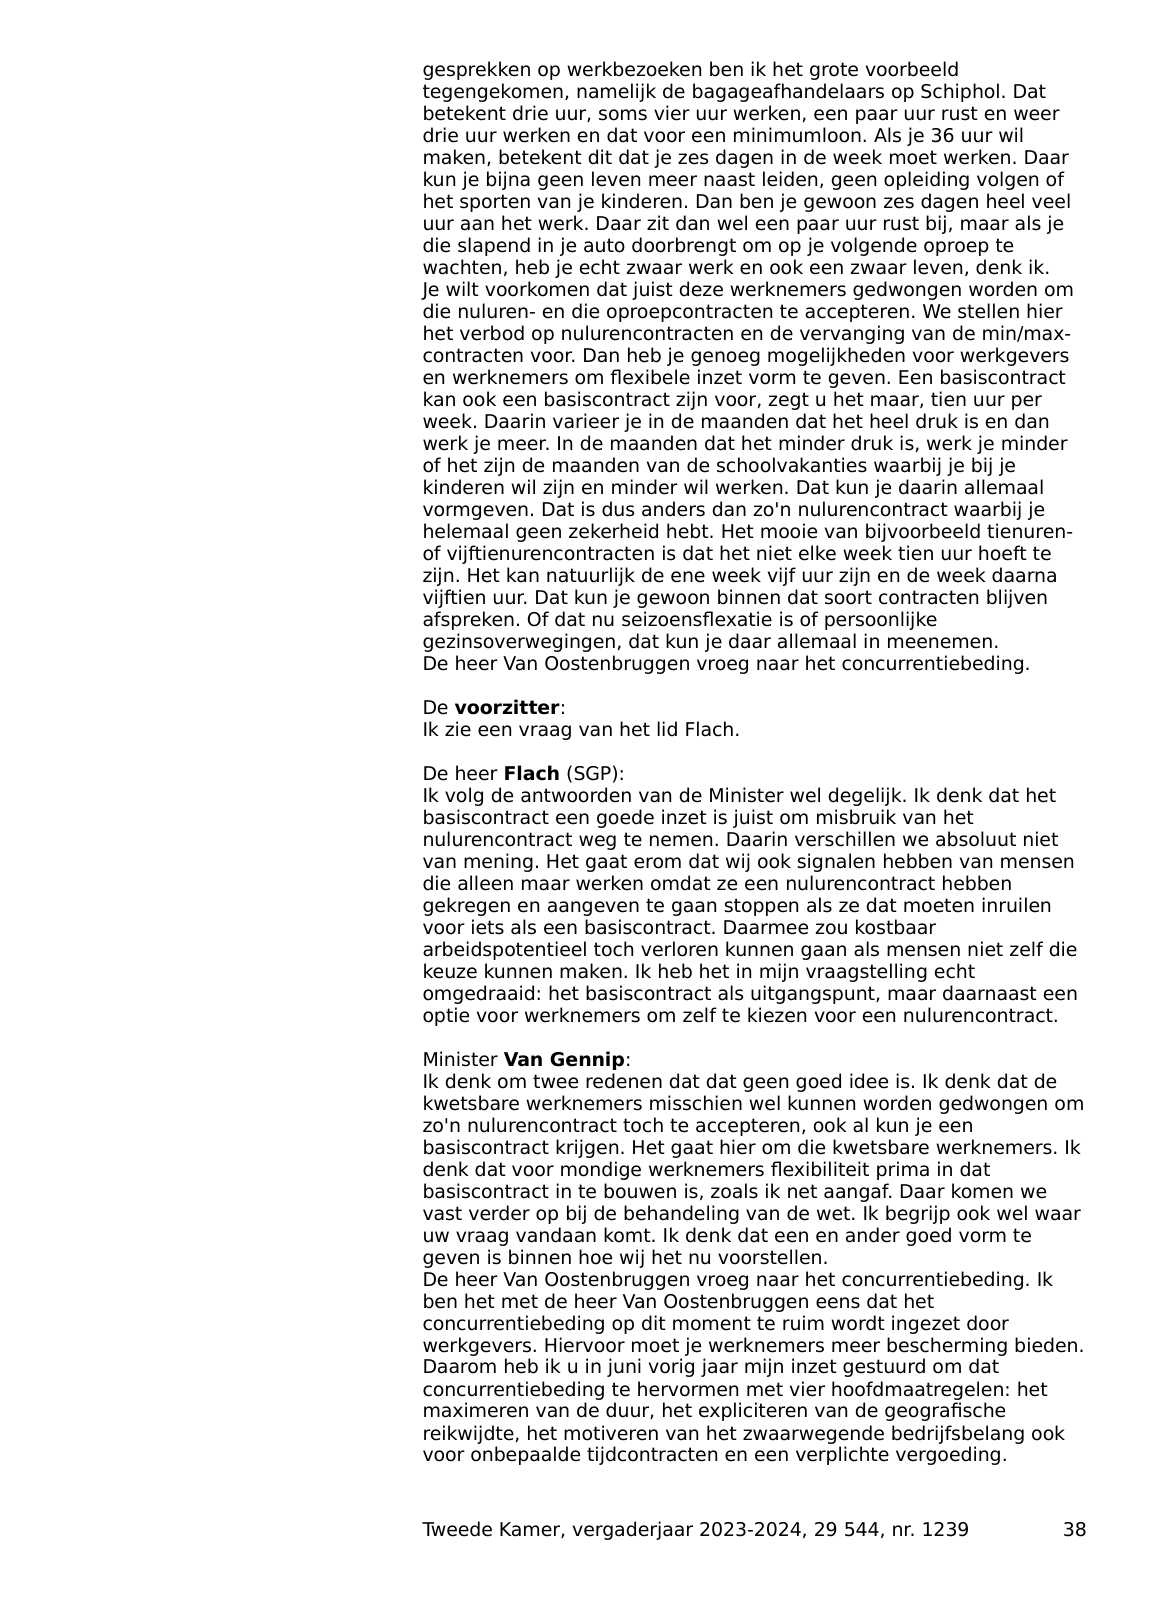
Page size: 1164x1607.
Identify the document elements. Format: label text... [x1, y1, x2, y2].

text Ik zie een vraag van het lid Flach. [422, 719, 1087, 741]
text De heer Van Oostenbruggen vroeg naar het concurrentiebeding. [422, 652, 1087, 674]
text Ik denk om twee redenen dat dat geen goed idee is. Ik denk dat de kwetsbare werknemers misschien wel kunnen worden gedwongen om zo'n nulurencontract toch te accepteren, ook al kun je een basiscontract krijgen. Het gaat hier om die kwetsbare werknemers. Ik denk dat voor mondige werknemers flexibiliteit prima in dat basiscontract in te bouwen is, zoals ik net aangaf. Daar komen we vast verder op bij de behandeling van de wet. Ik begrijp ook wel waar uw vraag vandaan komt. Ik denk dat een en ander goed vorm te geven is binnen hoe wij het nu voorstellen. [422, 1071, 1087, 1268]
text De heer Van Oostenbruggen vroeg naar het concurrentiebeding. Ik ben het met de heer Van Oostenbruggen eens dat het concurrentiebeding op dit moment te ruim wordt ingezet door werkgevers. Hiervoor moet je werknemers meer bescherming bieden. Daarom heb ik u in juni vorig jaar mijn inzet gestuurd om dat concurrentiebeding te hervormen met vier hoofdmaatregelen: het maximeren van de duur, het expliciteren van de geografische reikwijdte, het motiveren van het zwaarwegende bedrijfsbelang ook voor onbepaalde tijdcontracten en een verplichte vergoeding. [422, 1268, 1087, 1466]
text Minister Van Gennip: [422, 1049, 1087, 1071]
text Ik volg de antwoorden van de Minister wel degelijk. Ik denk dat het basiscontract een goede inzet is juist om misbruik van het nulurencontract weg te nemen. Daarin verschillen we absoluut niet van mening. Het gaat erom dat wij ook signalen hebben van mensen die alleen maar werken omdat ze een nulurencontract hebben gekregen en aangeven te gaan stoppen als ze dat moeten inruilen voor iets als een basiscontract. Daarmee zou kostbaar arbeidspotentieel toch verloren kunnen gaan als mensen niet zelf die keuze kunnen maken. Ik heb het in mijn vraagstelling echt omgedraaid: het basiscontract als uitgangspunt, maar daarnaast een optie voor werknemers om zelf te kiezen voor een nulurencontract. [422, 785, 1087, 1027]
text gesprekken op werkbezoeken ben ik het grote voorbeeld tegengekomen, namelijk de bagageafhandelaars op Schiphol. Dat betekent drie uur, soms vier uur werken, een paar uur rust en weer drie uur werken en dat voor een minimumloon. Als je 36 uur wil maken, betekent dit dat je zes dagen in de week moet werken. Daar kun je bijna geen leven meer naast leiden, geen opleiding volgen of het sporten van je kinderen. Dan ben je gewoon zes dagen heel veel uur aan het werk. Daar zit dan wel een paar uur rust bij, maar als je die slapend in je auto doorbrengt om op je volgende oproep te wachten, heb je echt zwaar werk en ook een zwaar leven, denk ik. [422, 59, 1087, 279]
text De voorzitter: [422, 697, 1087, 719]
text De heer Flach (SGP): [422, 763, 1087, 785]
text Je wilt voorkomen dat juist deze werknemers gedwongen worden om die nuluren- en die oproepcontracten te accepteren. We stellen hier het verbod op nulurencontracten en de vervanging van de min/max-contracten voor. Dan heb je genoeg mogelijkheden voor werkgevers en werknemers om flexibele inzet vorm te geven. Een basiscontract kan ook een basiscontract zijn voor, zegt u het maar, tien uur per week. Daarin varieer je in de maanden dat het heel druk is en dan werk je meer. In de maanden dat het minder druk is, werk je minder of het zijn de maanden van de schoolvakanties waarbij je bij je kinderen wil zijn en minder wil werken. Dat kun je daarin allemaal vormgeven. Dat is dus anders dan zo'n nulurencontract waarbij je helemaal geen zekerheid hebt. Het mooie van bijvoorbeeld tienuren- of vijftienurencontracten is dat het niet elke week tien uur hoeft te zijn. Het kan natuurlijk de ene week vijf uur zijn en de week daarna vijftien uur. Dat kun je gewoon binnen dat soort contracten blijven afspreken. Of dat nu seizoensflexatie is of persoonlijke gezinsoverwegingen, dat kun je daar allemaal in meenemen. [422, 279, 1087, 652]
